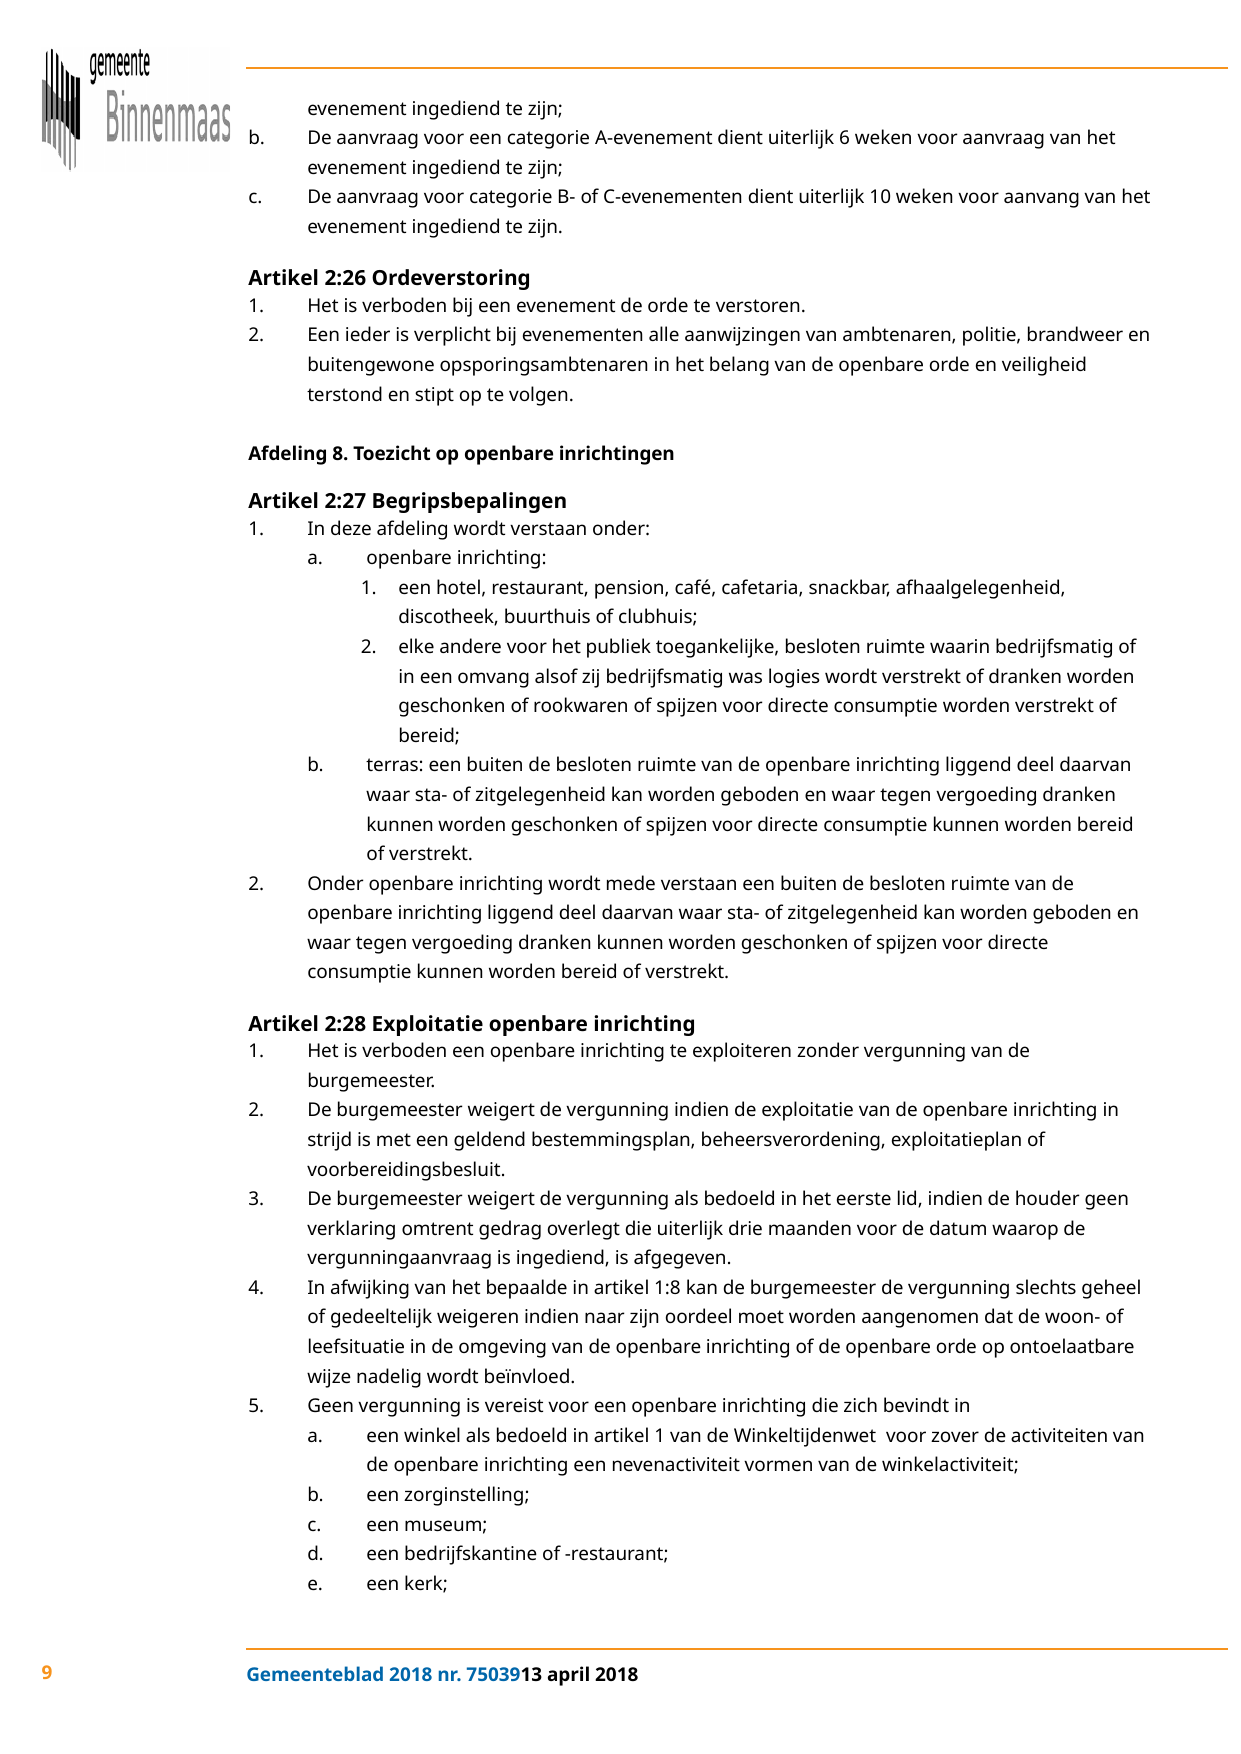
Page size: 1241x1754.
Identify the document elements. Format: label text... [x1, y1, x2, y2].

list een bedrijfskantine of -restaurant; [307, 1540, 1152, 1566]
list Het is verboden een openbare inrichting te exploiteren zonder vergunning van de burgemeester. [248, 1037, 1152, 1093]
list De aanvraag voor een categorie A-evenement dient uiterlijk 6 weken voor aanvraag van het evenement ingediend te zijn; [248, 124, 1152, 180]
text Artikel 2:28 Exploitatie openbare inrichting [248, 1009, 1152, 1037]
list Een ieder is verplicht bij evenementen alle aanwijzingen van ambtenaren, politie, brandweer en buitengewone opsporingsambtenaren in het belang van de openbare orde en veiligheid terstond en stipt op te volgen. [248, 322, 1152, 406]
list In afwijking van het bepaalde in artikel 1:8 kan de burgemeester de vergunning slechts geheel of gedeeltelijk weigeren indien naar zijn oordeel moet worden aangenomen dat de woon- of leefsituatie in de omgeving van de openbare inrichting of de openbare orde op ontoelaatbare wijze nadelig wordt beïnvloed. [248, 1274, 1152, 1389]
list In deze afdeling wordt verstaan onder: [248, 515, 1152, 541]
list elke andere voor het publiek toegankelijke, besloten ruimte waarin bedrijfsmatig of in een omvang alsof zij bedrijfsmatig was logies wordt verstrekt of dranken worden geschonken of rookwaren of spijzen voor directe consumptie worden verstrekt of bereid; [361, 633, 1152, 748]
list De burgemeester weigert de vergunning als bedoeld in het eerste lid, indien de houder geen verklaring omtrent gedrag overlegt die uiterlijk drie maanden voor de datum waarop de vergunningaanvraag is ingediend, is afgegeven. [248, 1185, 1152, 1270]
list een zorginstelling; [307, 1481, 1152, 1507]
picture [41, 47, 231, 172]
text Artikel 2:27 Begripsbepalingen [248, 486, 1152, 515]
list openbare inrichting: [307, 544, 1152, 570]
list terras: een buiten de besloten ruimte van de openbare inrichting liggend deel daarvan waar sta- of zitgelegenheid kan worden geboden en waar tegen vergoeding dranken kunnen worden geschonken of spijzen voor directe consumptie kunnen worden bereid of verstrekt. [307, 752, 1152, 866]
list Het is verboden bij een evenement de orde te verstoren. [248, 292, 1152, 318]
list evenement ingediend te zijn; [248, 95, 1152, 121]
list een museum; [307, 1511, 1152, 1537]
list De burgemeester weigert de vergunning indien de exploitatie van de openbare inrichting in strijd is met een geldend bestemmingsplan, beheersverordening, exploitatieplan of voorbereidingsbesluit. [248, 1097, 1152, 1182]
list een kerk; [307, 1570, 1152, 1596]
text Artikel 2:26 Ordeverstoring [248, 263, 1152, 292]
list De aanvraag voor categorie B- of C-evenementen dient uiterlijk 10 weken voor aanvang van het evenement ingediend te zijn. [248, 183, 1152, 239]
list een winkel als bedoeld in artikel 1 van de Winkeltijdenwet voor zover de activiteiten van de openbare inrichting een nevenactiviteit vormen van de winkelactiviteit; [307, 1422, 1152, 1477]
list een hotel, restaurant, pension, café, cafetaria, snackbar, afhaalgelegenheid, discotheek, buurthuis of clubhuis; [361, 574, 1152, 629]
list Geen vergunning is vereist voor een openbare inrichting die zich bevindt in [248, 1392, 1152, 1418]
text Afdeling 8. Toezicht op openbare inrichtingen [248, 440, 1152, 466]
list Onder openbare inrichting wordt mede verstaan een buiten de besloten ruimte van de openbare inrichting liggend deel daarvan waar sta- of zitgelegenheid kan worden geboden en waar tegen vergoeding dranken kunnen worden geschonken of spijzen voor directe consumptie kunnen worden bereid of verstrekt. [248, 870, 1152, 984]
